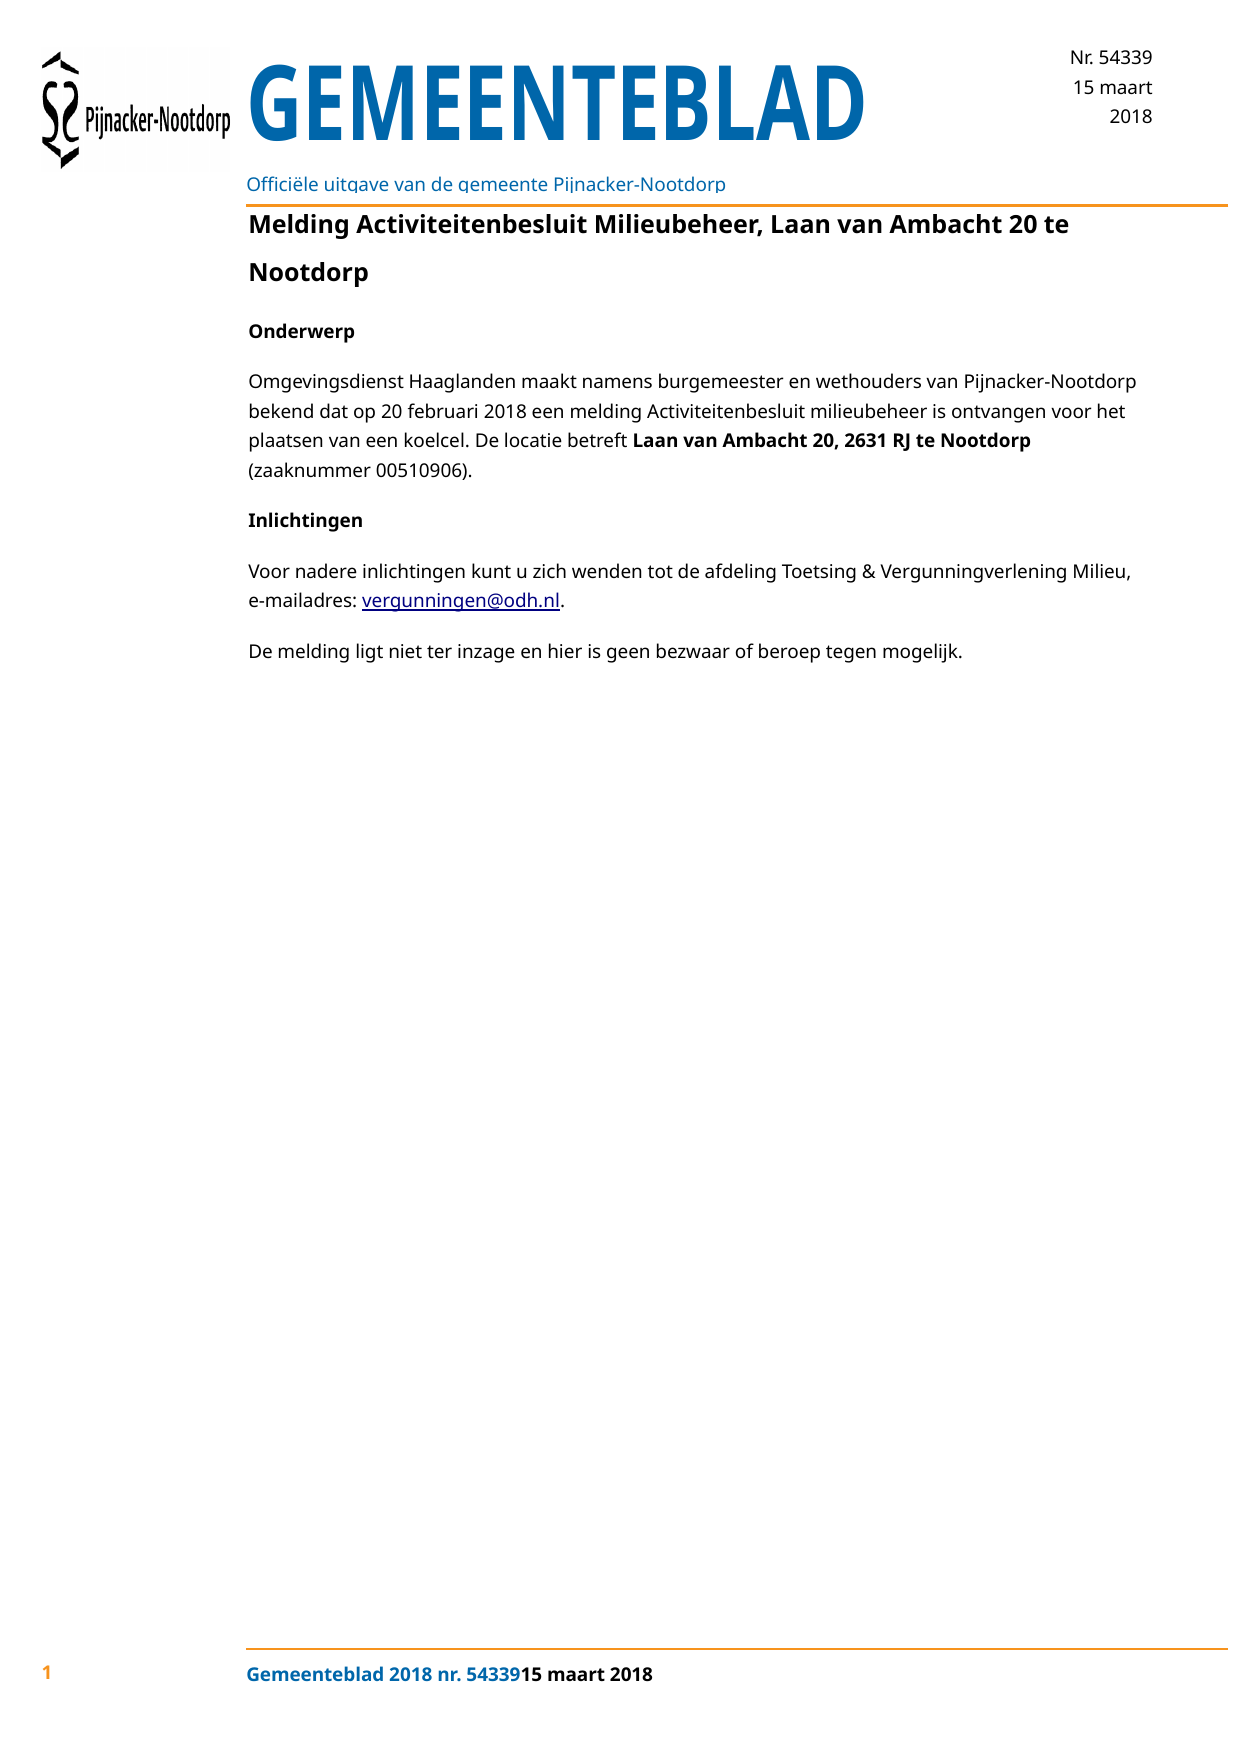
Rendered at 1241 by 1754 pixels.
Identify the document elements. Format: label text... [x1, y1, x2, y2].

text Omgevingsdienst Haaglanden maakt namens burgemeester en wethouders van Pijnacker-Nootdorp bekend dat op 20 februari 2018 een melding Activiteitenbesluit milieubeheer is ontvangen voor het plaatsen van een koelcel. De locatie betreft Laan van Ambacht 20, 2631 RJ te Nootdorp (zaaknummer 00510906). [248, 368, 1152, 483]
text Voor nadere inlichtingen kunt u zich wenden tot de afdeling Toetsing & Vergunningverlening Milieu, e-mailadres: vergunningen@odh.nl. [248, 558, 1152, 613]
picture [41, 47, 231, 172]
text Onderwerp [248, 318, 1152, 344]
text Inlichtingen [248, 507, 1152, 533]
text De melding ligt niet ter inzage en hier is geen bezwaar of beroep tegen mogelijk. [248, 638, 1152, 664]
text Melding Activiteitenbesluit Milieubeheer, Laan van Ambacht 20 te Nootdorp [248, 207, 1152, 288]
